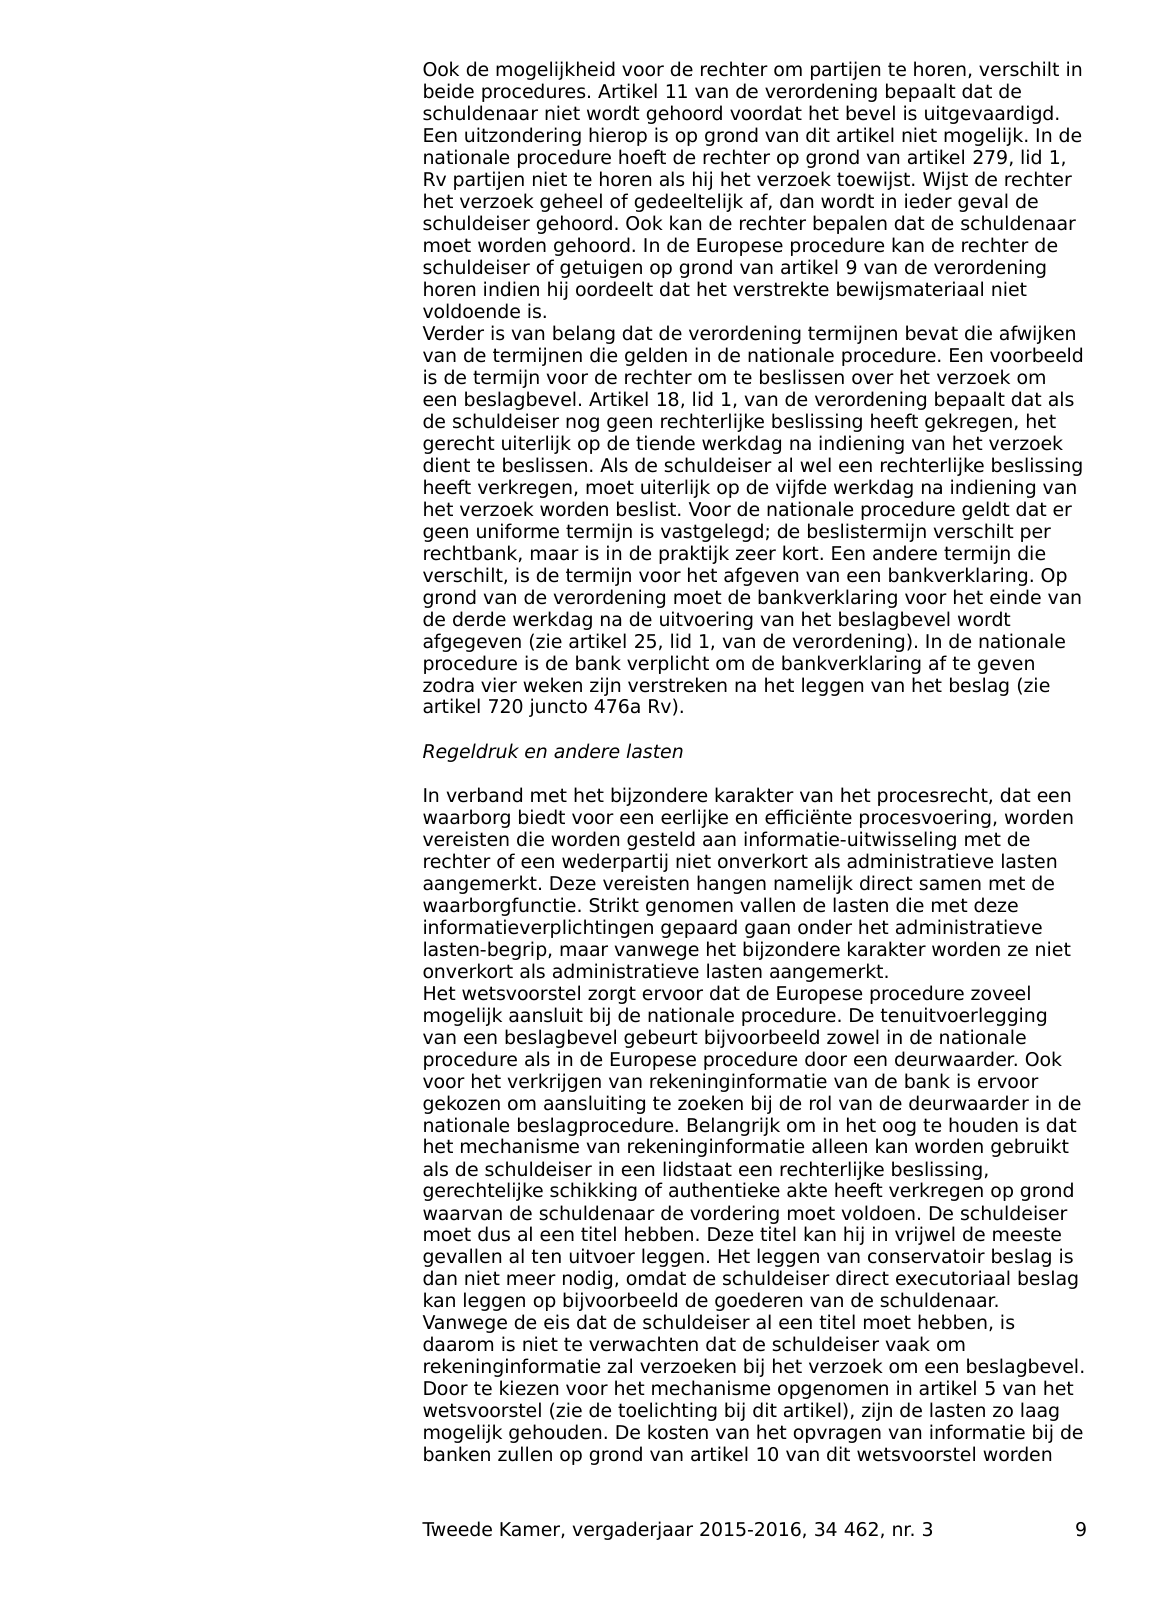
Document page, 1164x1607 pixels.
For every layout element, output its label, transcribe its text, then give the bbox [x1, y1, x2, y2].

text In verband met het bijzondere karakter van het procesrecht, dat een waarborg biedt voor een eerlijke en efficiënte procesvoering, worden vereisten die worden gesteld aan informatie-uitwisseling met de rechter of een wederpartij niet onverkort als administratieve lasten aangemerkt. Deze vereisten hangen namelijk direct samen met de waarborgfunctie. Strikt genomen vallen de lasten die met deze informatieverplichtingen gepaard gaan onder het administratieve lasten-begrip, maar vanwege het bijzondere karakter worden ze niet onverkort als administratieve lasten aangemerkt. [422, 785, 1087, 983]
subtitle Regeldruk en andere lasten [422, 741, 1087, 763]
text Door te kiezen voor het mechanisme opgenomen in artikel 5 van het wetsvoorstel (zie de toelichting bij dit artikel), zijn de lasten zo laag mogelijk gehouden. De kosten van het opvragen van informatie bij de banken zullen op grond van artikel 10 van dit wetsvoorstel worden [422, 1378, 1087, 1466]
text Ook de mogelijkheid voor de rechter om partijen te horen, verschilt in beide procedures. Artikel 11 van de verordening bepaalt dat de schuldenaar niet wordt gehoord voordat het bevel is uitgevaardigd. Een uitzondering hierop is op grond van dit artikel niet mogelijk. In de nationale procedure hoeft de rechter op grond van artikel 279, lid 1, Rv partijen niet te horen als hij het verzoek toewijst. Wijst de rechter het verzoek geheel of gedeeltelijk af, dan wordt in ieder geval de schuldeiser gehoord. Ook kan de rechter bepalen dat de schuldenaar moet worden gehoord. In de Europese procedure kan de rechter de schuldeiser of getuigen op grond van artikel 9 van de verordening horen indien hij oordeelt dat het verstrekte bewijsmateriaal niet voldoende is. [422, 59, 1087, 323]
text Verder is van belang dat de verordening termijnen bevat die afwijken van de termijnen die gelden in de nationale procedure. Een voorbeeld is de termijn voor de rechter om te beslissen over het verzoek om een beslagbevel. Artikel 18, lid 1, van de verordening bepaalt dat als de schuldeiser nog geen rechterlijke beslissing heeft gekregen, het gerecht uiterlijk op de tiende werkdag na indiening van het verzoek dient te beslissen. Als de schuldeiser al wel een rechterlijke beslissing heeft verkregen, moet uiterlijk op de vijfde werkdag na indiening van het verzoek worden beslist. Voor de nationale procedure geldt dat er geen uniforme termijn is vastgelegd; de beslistermijn verschilt per rechtbank, maar is in de praktijk zeer kort. Een andere termijn die verschilt, is de termijn voor het afgeven van een bankverklaring. Op grond van de verordening moet de bankverklaring voor het einde van de derde werkdag na de uitvoering van het beslagbevel wordt afgegeven (zie artikel 25, lid 1, van de verordening). In de nationale procedure is de bank verplicht om de bankverklaring af te geven zodra vier weken zijn verstreken na het leggen van het beslag (zie artikel 720 juncto 476a Rv). [422, 323, 1087, 718]
text Het wetsvoorstel zorgt ervoor dat de Europese procedure zoveel mogelijk aansluit bij de nationale procedure. De tenuitvoerlegging van een beslagbevel gebeurt bijvoorbeeld zowel in de nationale procedure als in de Europese procedure door een deurwaarder. Ook voor het verkrijgen van rekeninginformatie van de bank is ervoor gekozen om aansluiting te zoeken bij de rol van de deurwaarder in de nationale beslagprocedure. Belangrijk om in het oog te houden is dat het mechanisme van rekeninginformatie alleen kan worden gebruikt als de schuldeiser in een lidstaat een rechterlijke beslissing, gerechtelijke schikking of authentieke akte heeft verkregen op grond waarvan de schuldenaar de vordering moet voldoen. De schuldeiser moet dus al een titel hebben. Deze titel kan hij in vrijwel de meeste gevallen al ten uitvoer leggen. Het leggen van conservatoir beslag is dan niet meer nodig, omdat de schuldeiser direct executoriaal beslag kan leggen op bijvoorbeeld de goederen van de schuldenaar. Vanwege de eis dat de schuldeiser al een titel moet hebben, is daarom is niet te verwachten dat de schuldeiser vaak om rekeninginformatie zal verzoeken bij het verzoek om een beslagbevel. [422, 983, 1087, 1378]
